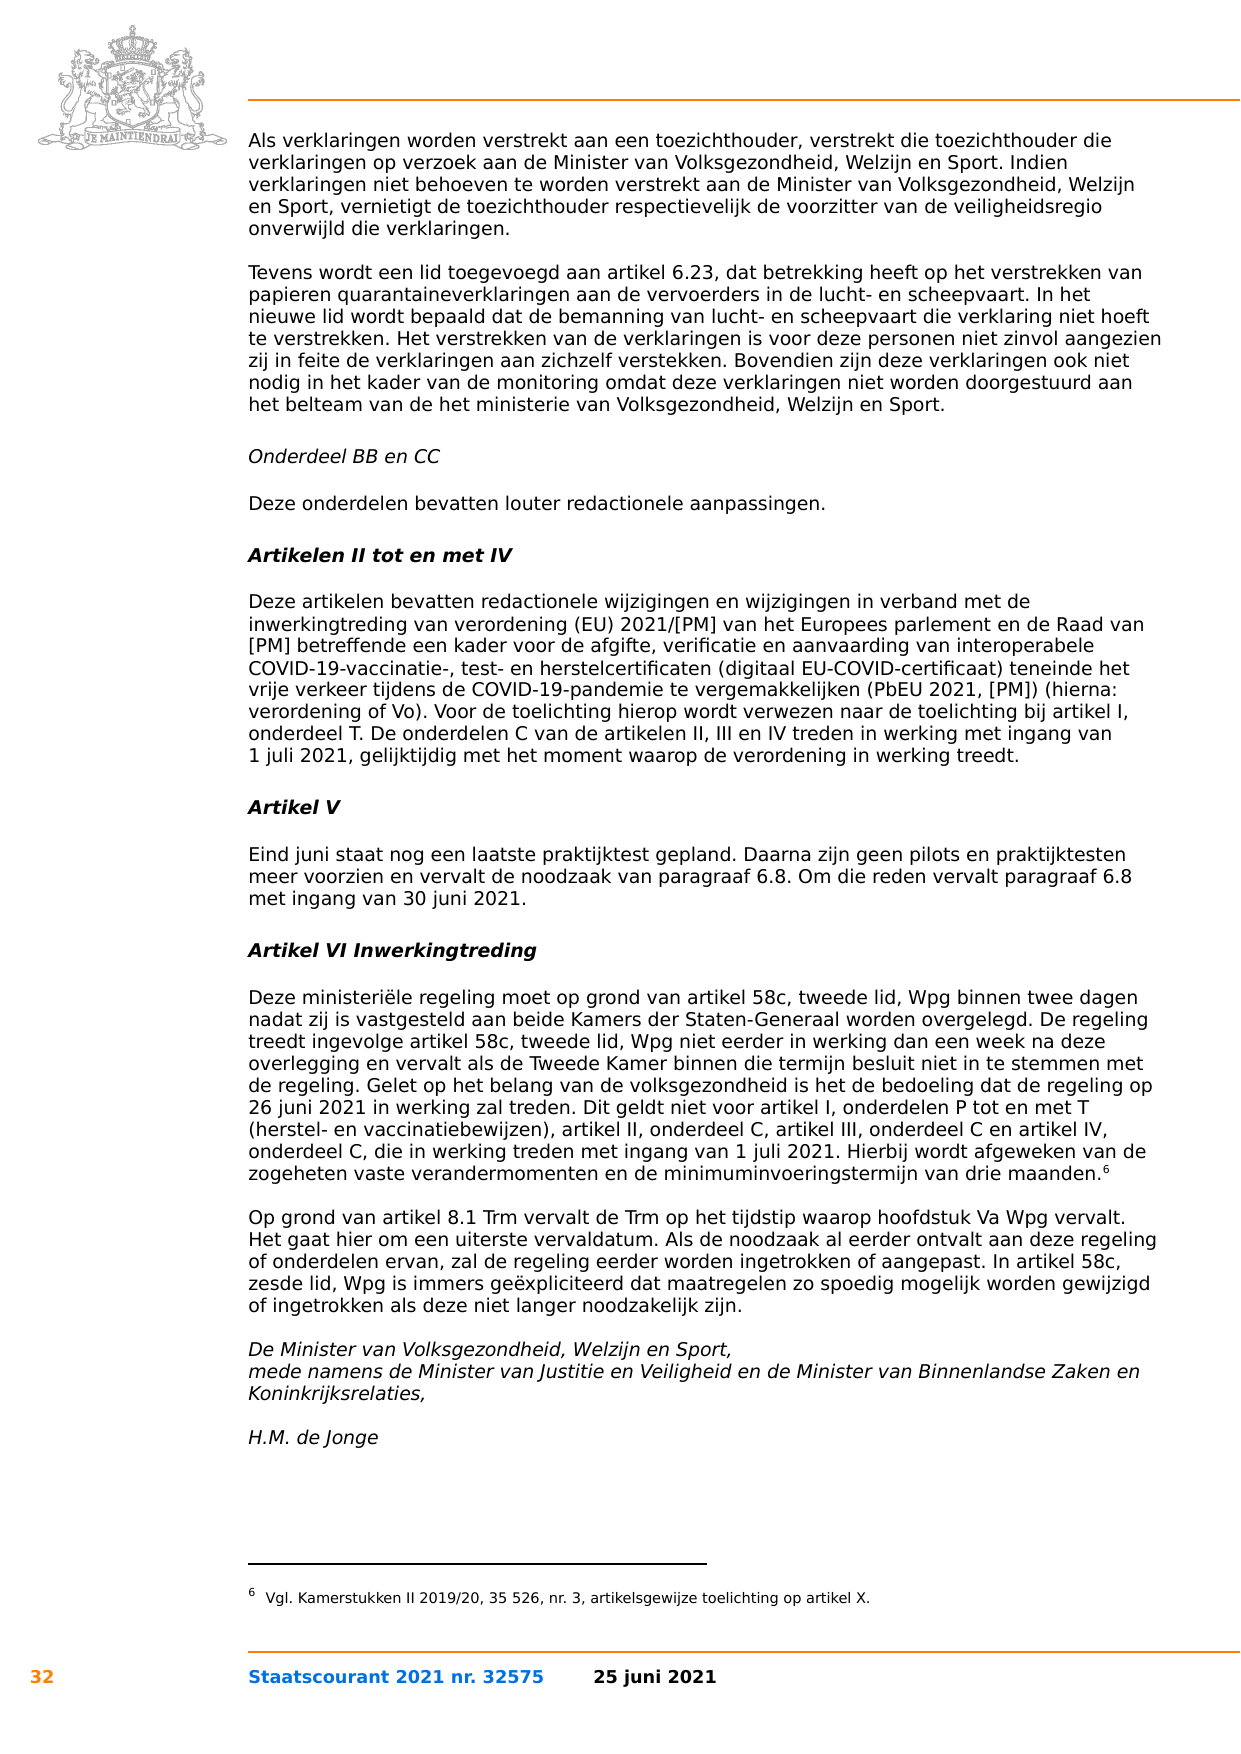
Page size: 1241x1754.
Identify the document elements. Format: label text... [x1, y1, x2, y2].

picture [38, 25, 227, 150]
subtitle Artikel V [248, 797, 1163, 819]
text Deze artikelen bevatten redactionele wijzigingen en wijzigingen in verband met de inwerkingtreding van verordening (EU) 2021/[PM] van het Europees parlement en de Raad van [PM] betreffende een kader voor de afgifte, verificatie en aanvaarding van interoperabele COVID-19-vaccinatie-, test- en herstelcertificaten (digitaal EU-COVID-certificaat) teneinde het vrije verkeer tijdens de COVID-19-pandemie te vergemakkelijken (PbEU 2021, [PM]) (hierna: verordening of Vo). Voor de toelichting hierop wordt verwezen naar de toelichting bij artikel I, onderdeel T. De onderdelen C van de artikelen II, III en IV treden in werking met ingang van 1 juli 2021, gelijktijdig met het moment waarop de verordening in werking treedt. [248, 591, 1163, 767]
text Eind juni staat nog een laatste praktijktest gepland. Daarna zijn geen pilots en praktijktesten meer voorzien en vervalt de noodzaak van paragraaf 6.8. Om die reden vervalt paragraaf 6.8 met ingang van 30 juni 2021. [248, 844, 1163, 910]
text Op grond van artikel 8.1 Trm vervalt de Trm op het tijdstip waarop hoofdstuk Va Wpg vervalt. Het gaat hier om een uiterste vervaldatum. Als de noodzaak al eerder ontvalt aan deze regeling of onderdelen ervan, zal de regeling eerder worden ingetrokken of aangepast. In artikel 58c, zesde lid, Wpg is immers geëxpliciteerd dat maatregelen zo spoedig mogelijk worden gewijzigd of ingetrokken als deze niet langer noodzakelijk zijn. [248, 1207, 1163, 1317]
text Als verklaringen worden verstrekt aan een toezichthouder, verstrekt die toezichthouder die verklaringen op verzoek aan de Minister van Volksgezondheid, Welzijn en Sport. Indien verklaringen niet behoeven te worden verstrekt aan de Minister van Volksgezondheid, Welzijn en Sport, vernietigt de toezichthouder respectievelijk de voorzitter van de veiligheidsregio onverwijld die verklaringen. [248, 130, 1163, 240]
text Deze onderdelen bevatten louter redactionele aanpassingen. [248, 492, 1163, 514]
text De Minister van Volksgezondheid, Welzijn en Sport, mede namens de Minister van Justitie en Veiligheid en de Minister van Binnenlandse Zaken en Koninkrijksrelaties, H.M. de Jonge [248, 1339, 1163, 1448]
text Vgl. Kamerstukken II 2019/20, 35 526, nr. 3, artikelsgewijze toelichting op artikel X. [248, 1586, 1163, 1608]
text Tevens wordt een lid toegevoegd aan artikel 6.23, dat betrekking heeft op het verstrekken van papieren quarantaineverklaringen aan de vervoerders in de lucht- en scheepvaart. In het nieuwe lid wordt bepaald dat de bemanning van lucht- en scheepvaart die verklaring niet hoeft te verstrekken. Het verstrekken van de verklaringen is voor deze personen niet zinvol aangezien zij in feite de verklaringen aan zichzelf verstekken. Bovendien zijn deze verklaringen ook niet nodig in het kader van de monitoring omdat deze verklaringen niet worden doorgestuurd aan het belteam van de het ministerie van Volksgezondheid, Welzijn en Sport. [248, 262, 1163, 416]
subtitle Artikel VI Inwerkingtreding [248, 940, 1163, 962]
text Deze ministeriële regeling moet op grond van artikel 58c, tweede lid, Wpg binnen twee dagen nadat zij is vastgesteld aan beide Kamers der Staten-Generaal worden overgelegd. De regeling treedt ingevolge artikel 58c, tweede lid, Wpg niet eerder in werking dan een week na deze overlegging en vervalt als de Tweede Kamer binnen die termijn besluit niet in te stemmen met de regeling. Gelet op het belang van de volksgezondheid is het de bedoeling dat de regeling op 26 juni 2021 in werking zal treden. Dit geldt niet voor artikel I, onderdelen P tot en met T (herstel- en vaccinatiebewijzen), artikel II, onderdeel C, artikel III, onderdeel C en artikel IV, onderdeel C, die in werking treden met ingang van 1 juli 2021. Hierbij wordt afgeweken van de zogeheten vaste verandermomenten en de minimuminvoeringstermijn van drie maanden. [248, 987, 1163, 1185]
subtitle Onderdeel BB en CC [248, 446, 1163, 467]
subtitle Artikelen II tot en met IV [248, 544, 1163, 566]
